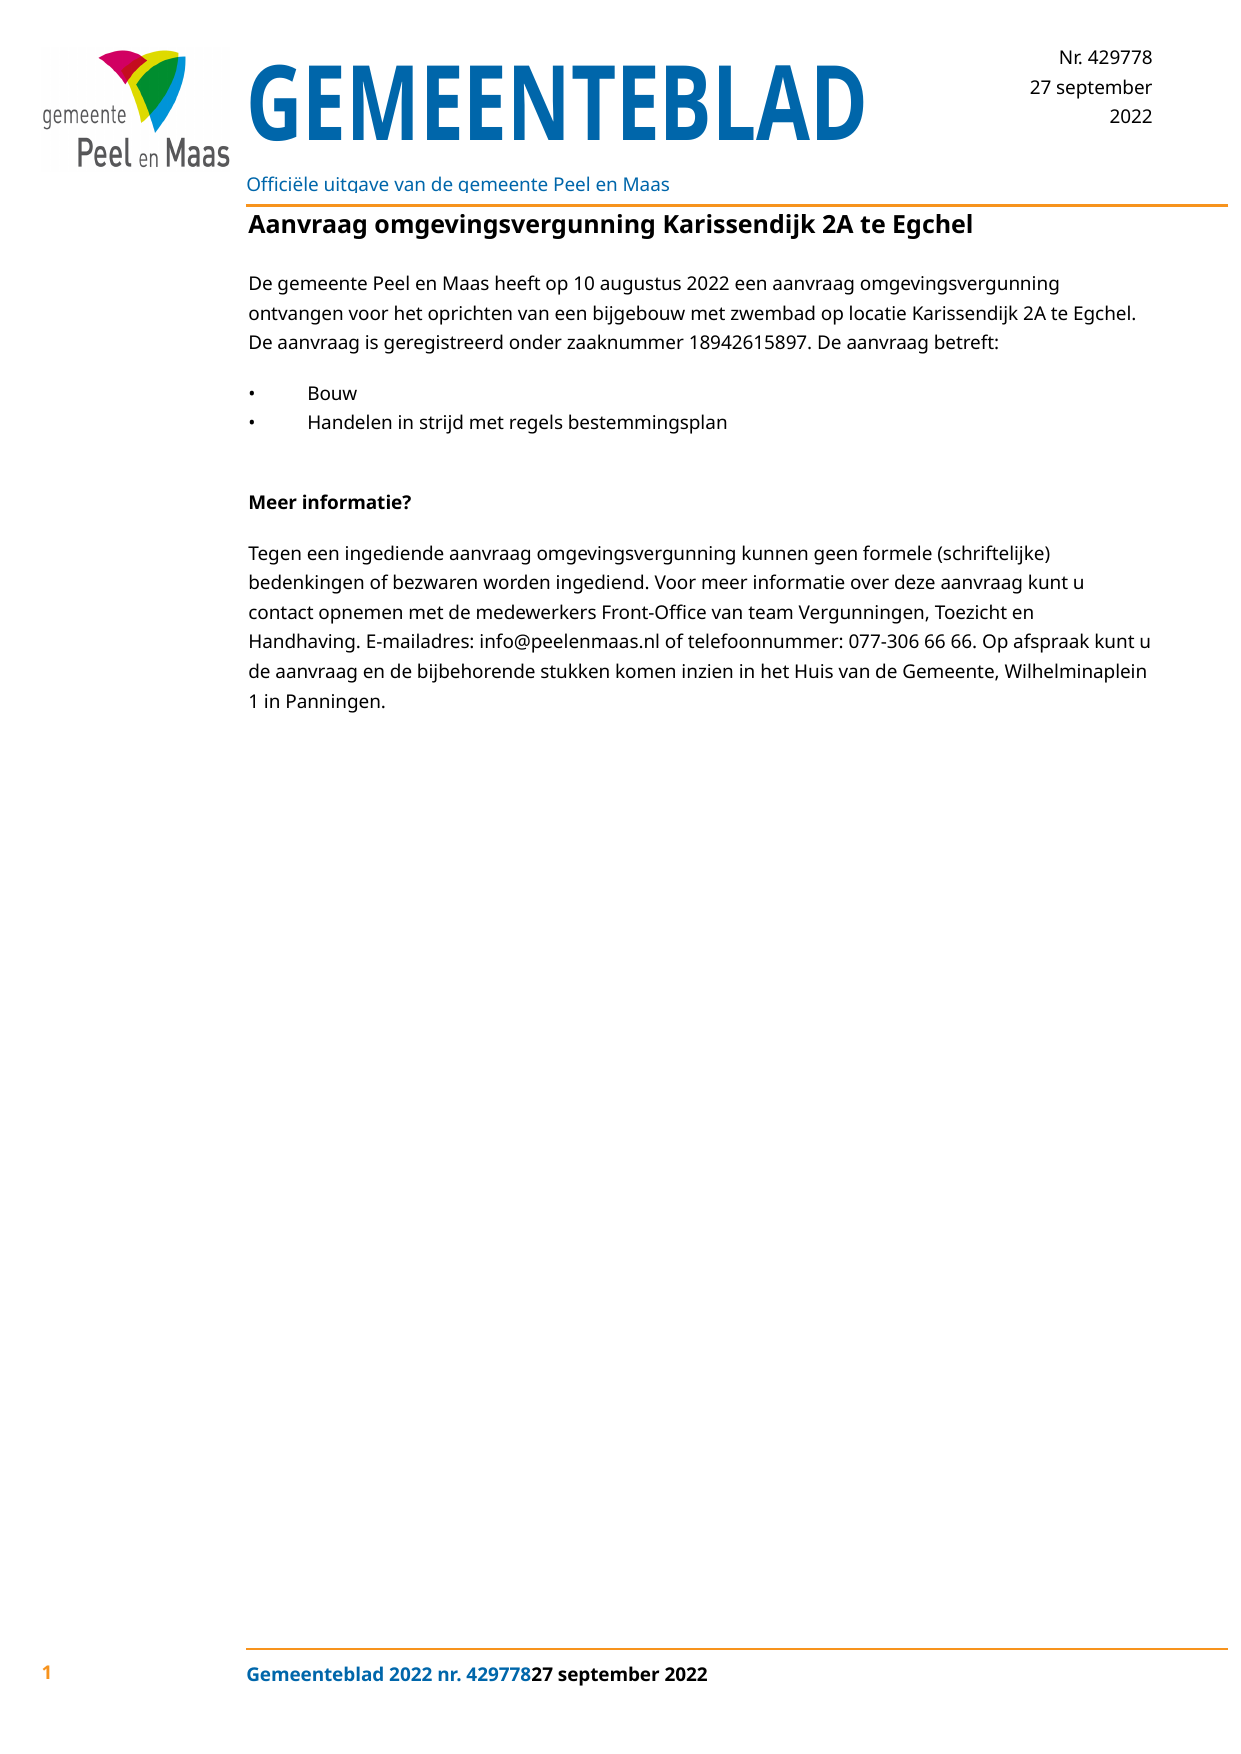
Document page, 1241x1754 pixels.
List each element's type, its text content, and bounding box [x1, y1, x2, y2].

text De gemeente Peel en Maas heeft op 10 augustus 2022 een aanvraag omgevingsvergunning ontvangen voor het oprichten van een bijgebouw met zwembad op locatie Karissendijk 2A te Egchel. De aanvraag is geregistreerd onder zaaknummer 18942615897. De aanvraag betreft: [248, 270, 1152, 355]
picture [41, 47, 231, 172]
text Meer informatie? [248, 489, 1152, 515]
text Aanvraag omgevingsvergunning Karissendijk 2A te Egchel [248, 207, 1152, 241]
list Handelen in strijd met regels bestemmingsplan [248, 409, 1152, 435]
list Bouw [248, 380, 1152, 406]
text Tegen een ingediende aanvraag omgevingsvergunning kunnen geen formele (schriftelijke) bedenkingen of bezwaren worden ingediend. Voor meer informatie over deze aanvraag kunt u contact opnemen met de medewerkers Front-Office van team Vergunningen, Toezicht en Handhaving. E-mailadres: info@peelenmaas.nl of telefoonnummer: 077-306 66 66. Op afspraak kunt u de aanvraag en de bijbehorende stukken komen inzien in het Huis van de Gemeente, Wilhelminaplein 1 in Panningen. [248, 540, 1152, 713]
